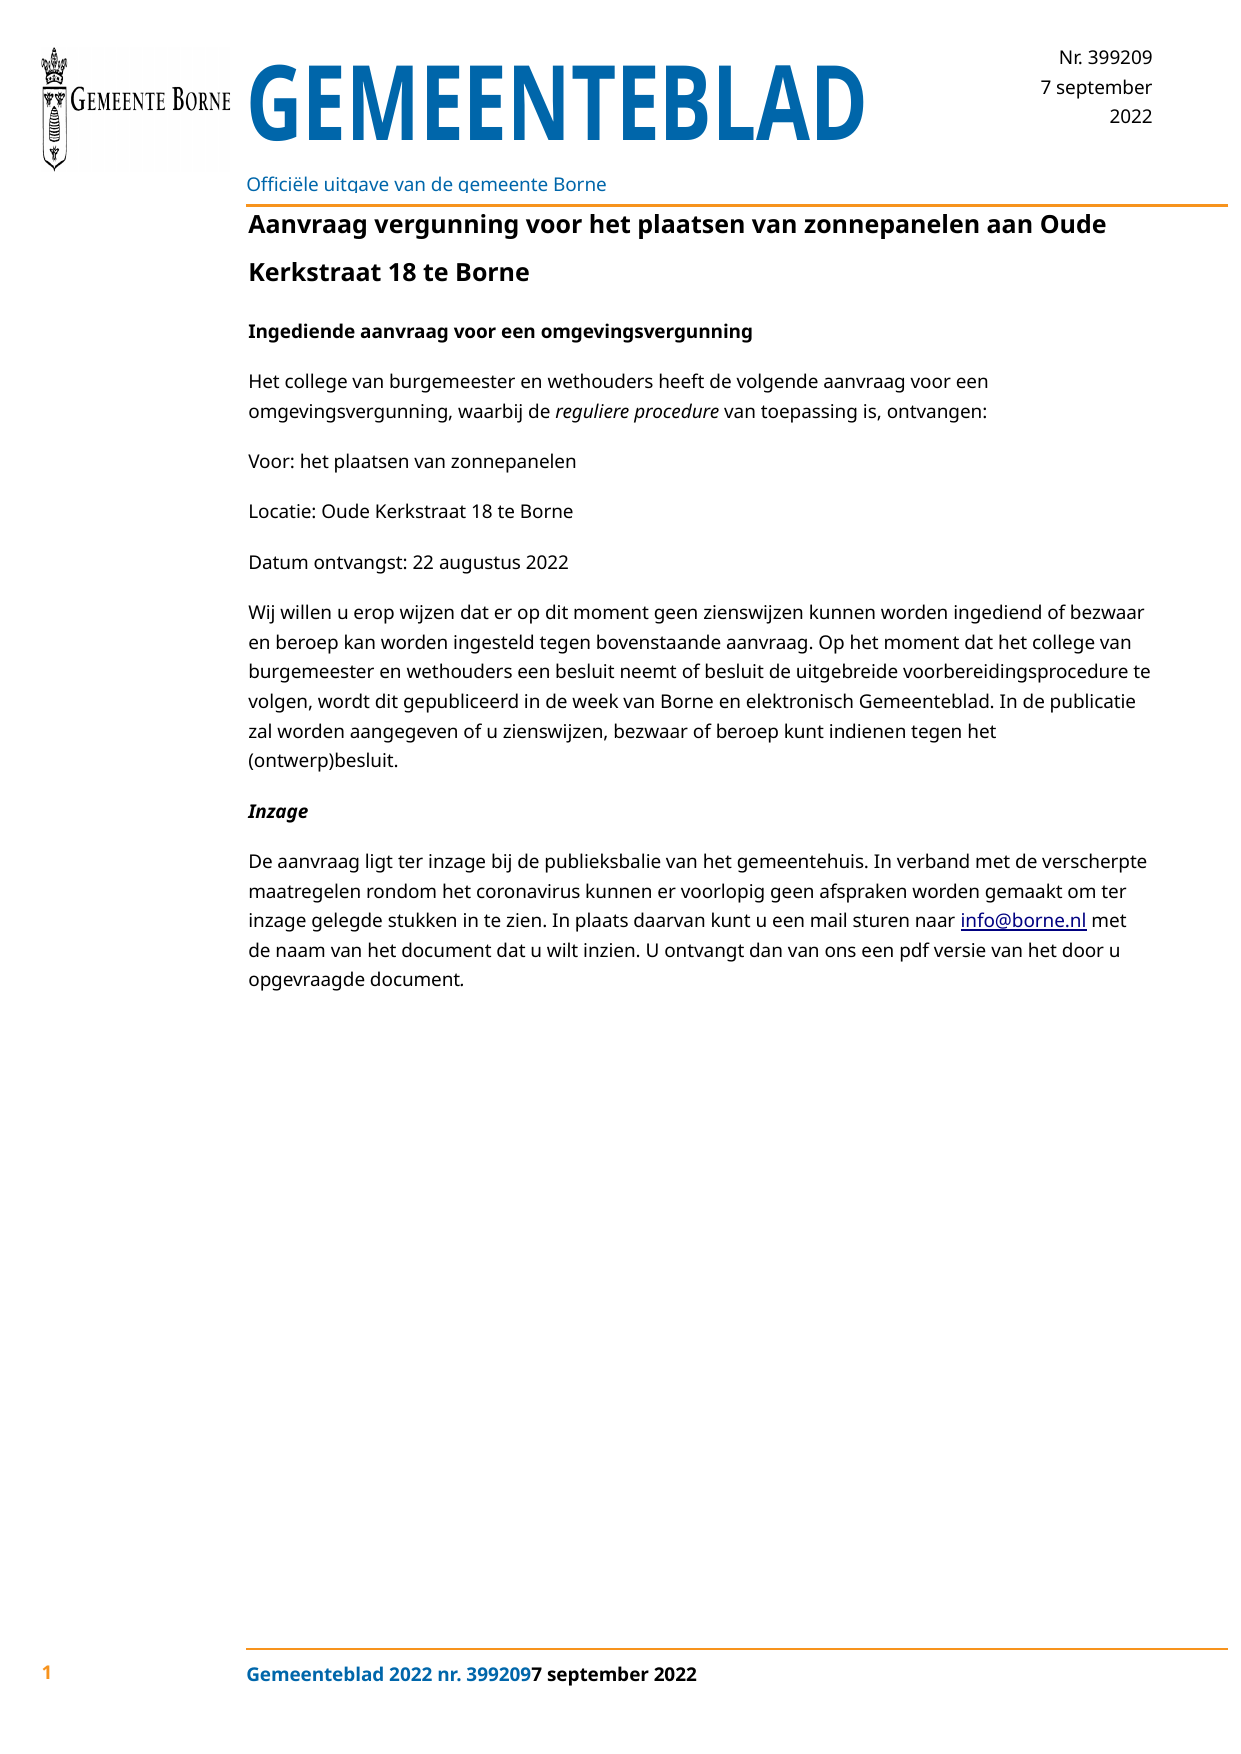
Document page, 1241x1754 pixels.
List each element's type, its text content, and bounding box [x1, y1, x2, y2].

text Datum ontvangst: 22 augustus 2022 [248, 549, 1152, 575]
text Voor: het plaatsen van zonnepanelen [248, 448, 1152, 474]
text Het college van burgemeester en wethouders heeft de volgende aanvraag voor een omgevingsvergunning, waarbij de reguliere procedure van toepassing is, ontvangen: [248, 368, 1152, 424]
text Locatie: Oude Kerkstraat 18 te Borne [248, 499, 1152, 524]
picture [41, 47, 231, 172]
text Inzage [248, 798, 1152, 824]
text Wij willen u erop wijzen dat er op dit moment geen zienswijzen kunnen worden ingediend of bezwaar en beroep kan worden ingesteld tegen bovenstaande aanvraag. Op het moment dat het college van burgemeester en wethouders een besluit neemt of besluit de uitgebreide voorbereidingsprocedure te volgen, wordt dit gepubliceerd in de week van Borne en elektronisch Gemeenteblad. In de publicatie zal worden aangegeven of u zienswijzen, bezwaar of beroep kunt indienen tegen het (ontwerp)besluit. [248, 599, 1152, 773]
text Aanvraag vergunning voor het plaatsen van zonnepanelen aan Oude Kerkstraat 18 te Borne [248, 207, 1152, 288]
text Ingediende aanvraag voor een omgevingsvergunning [248, 318, 1152, 344]
text De aanvraag ligt ter inzage bij de publieksbalie van het gemeentehuis. In verband met de verscherpte maatregelen rondom het coronavirus kunnen er voorlopig geen afspraken worden gemaakt om ter inzage gelegde stukken in te zien. In plaats daarvan kunt u een mail sturen naar info@borne.nl met de naam van het document dat u wilt inzien. U ontvangt dan van ons een pdf versie van het door u opgevraagde document. [248, 848, 1152, 992]
